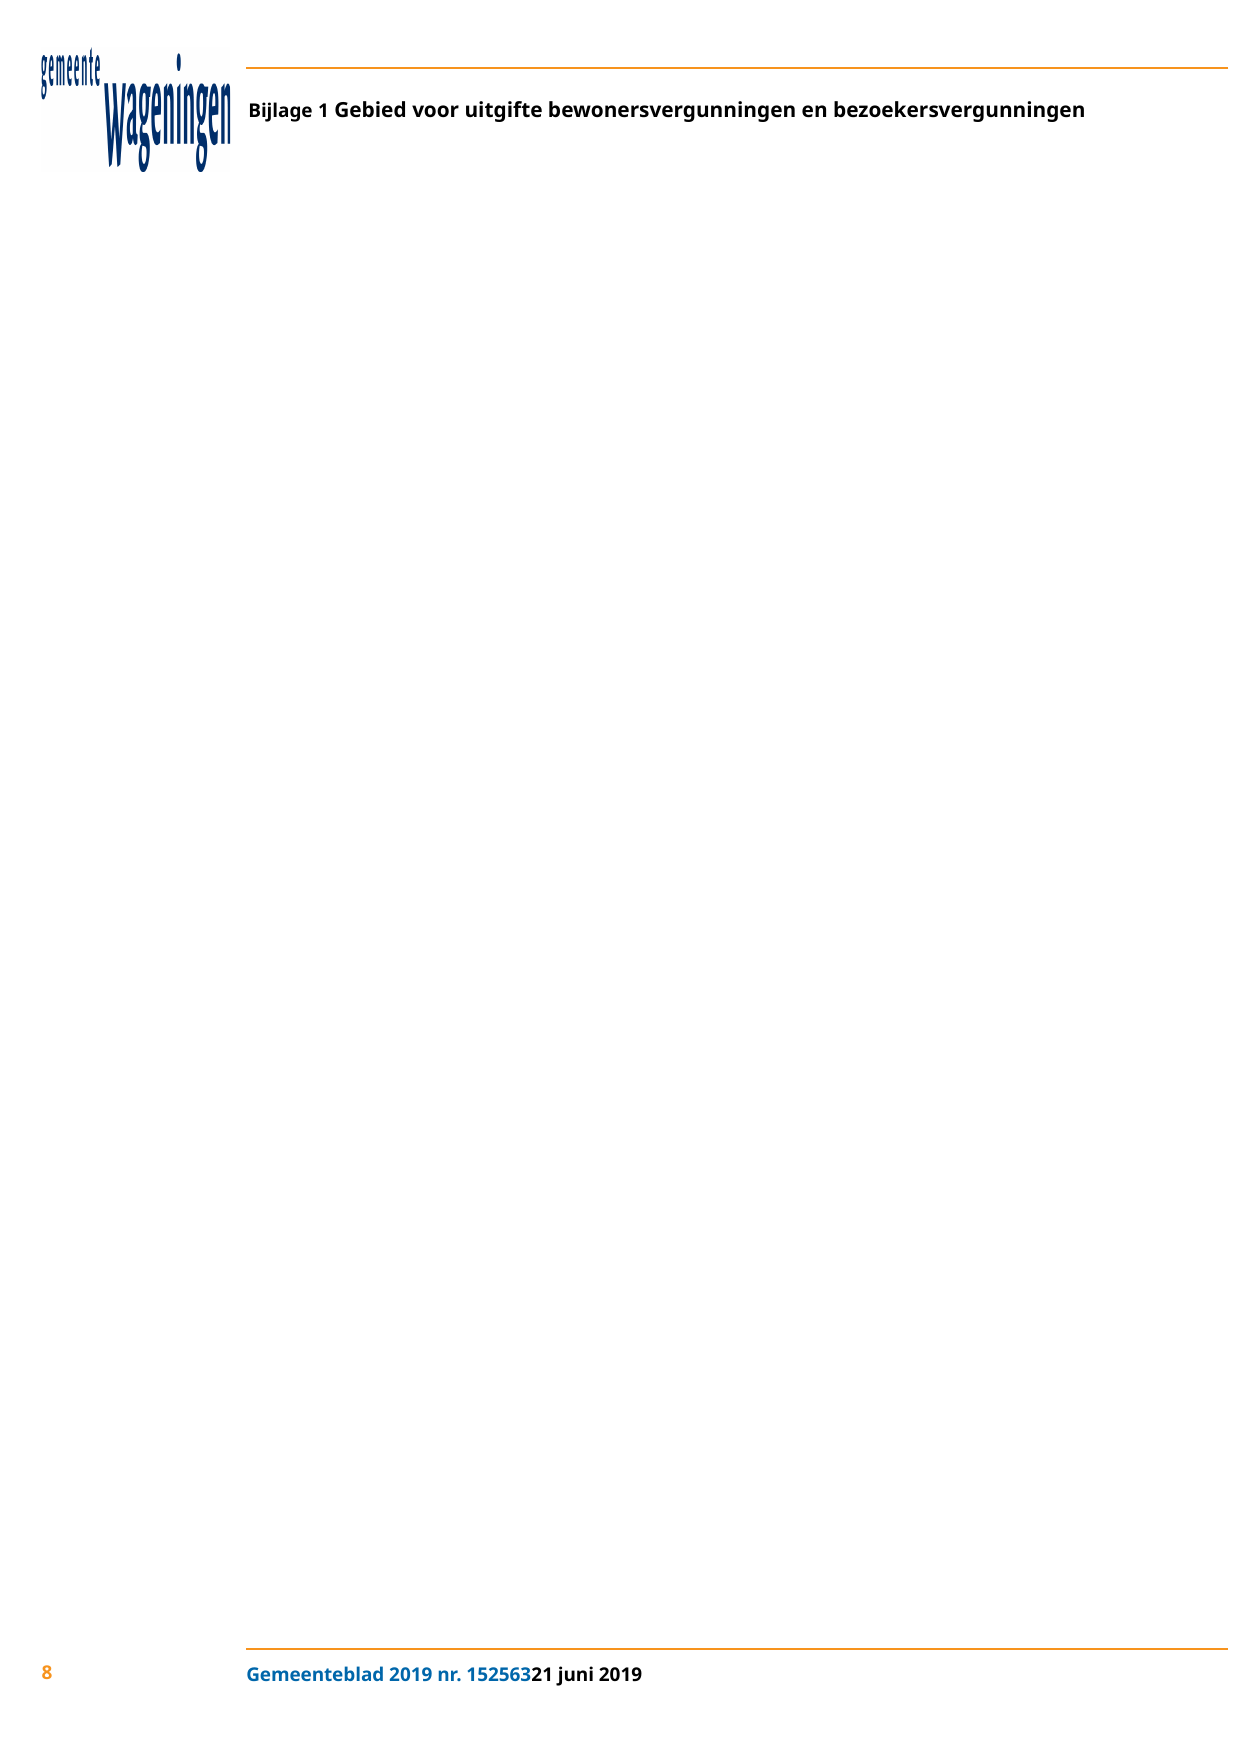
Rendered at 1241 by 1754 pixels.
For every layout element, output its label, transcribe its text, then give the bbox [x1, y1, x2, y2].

picture [41, 47, 231, 172]
text Bijlage 1 Gebied voor uitgifte bewonersvergunningen en bezoekersvergunningen [248, 95, 1152, 123]
